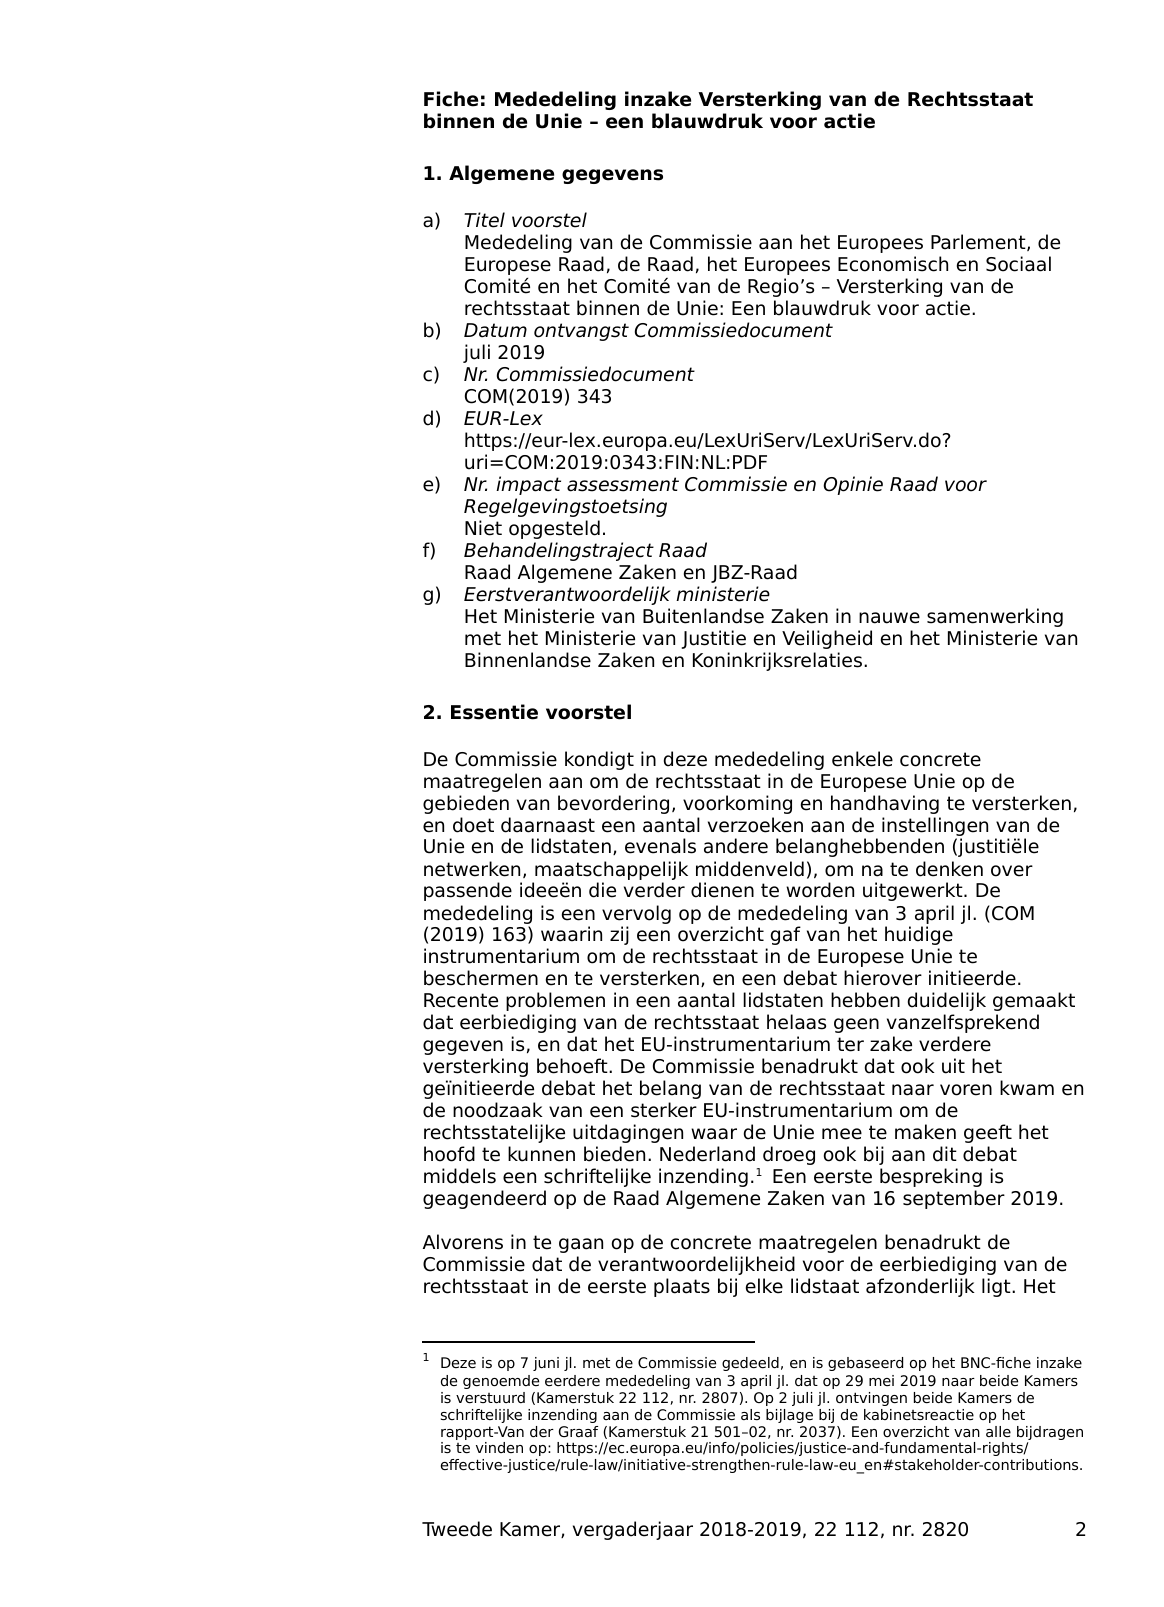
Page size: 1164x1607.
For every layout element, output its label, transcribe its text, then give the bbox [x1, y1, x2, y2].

text De Commissie kondigt in deze mededeling enkele concrete maatregelen aan om de rechtsstaat in de Europese Unie op de gebieden van bevordering, voorkoming en handhaving te versterken, en doet daarnaast een aantal verzoeken aan de instellingen van de Unie en de lidstaten, evenals andere belanghebbenden (justitiële netwerken, maatschappelijk middenveld), om na te denken over passende ideeën die verder dienen te worden uitgewerkt. De mededeling is een vervolg op de mededeling van 3 april jl. (COM (2019) 163) waarin zij een overzicht gaf van het huidige instrumentarium om de rechtsstaat in de Europese Unie te beschermen en te versterken, en een debat hierover initieerde. Recente problemen in een aantal lidstaten hebben duidelijk gemaakt dat eerbiediging van de rechtsstaat helaas geen vanzelfsprekend gegeven is, en dat het EU-instrumentarium ter zake verdere versterking behoeft. De Commissie benadrukt dat ook uit het geïnitieerde debat het belang van de rechtsstaat naar voren kwam en de noodzaak van een sterker EU-instrumentarium om de rechtsstatelijke uitdagingen waar de Unie mee te maken geeft het hoofd te kunnen bieden. Nederland droeg ook bij aan dit debat middels een schriftelijke inzending. Een eerste bespreking is geagendeerd op de Raad Algemene Zaken van 16 september 2019. [422, 748, 1087, 1210]
text f) Behandelingstraject Raad [422, 540, 1087, 562]
subtitle Fiche: Mededeling inzake Versterking van de Rechtsstaat binnen de Unie – een blauwdruk voor actie [422, 89, 1087, 133]
text b) Datum ontvangst Commissiedocument [422, 320, 1087, 342]
text g) Eerstverantwoordelijk ministerie [422, 584, 1087, 606]
text d) EUR-Lex [422, 408, 1087, 430]
text Alvorens in te gaan op de concrete maatregelen benadrukt de Commissie dat de verantwoordelijkheid voor de eerbiediging van de rechtsstaat in de eerste plaats bij elke lidstaat afzonderlijk ligt. Het [422, 1232, 1087, 1298]
subtitle 1. Algemene gegevens [422, 163, 1087, 185]
text https://eur-lex.europa.eu/LexUriServ/LexUriServ.do?uri=COM:2019:0343:FIN:NL:PDF [464, 430, 1087, 474]
subtitle 2. Essentie voorstel [422, 702, 1087, 723]
text a) Titel voorstel [422, 210, 1087, 232]
text c) Nr. Commissiedocument [422, 364, 1087, 386]
text Niet opgesteld. [464, 518, 1087, 540]
text Deze is op 7 juni jl. met de Commissie gedeeld, en is gebaseerd op het BNC-fiche inzake de genoemde eerdere mededeling van 3 april jl. dat op 29 mei 2019 naar beide Kamers is verstuurd (Kamerstuk 22 112, nr. 2807). Op 2 juli jl. ontvingen beide Kamers de schriftelijke inzending aan de Commissie als bijlage bij de kabinetsreactie op het rapport-Van der Graaf (Kamerstuk 21 501–02, nr. 2037). Een overzicht van alle bijdragen is te vinden op: https://ec.europa.eu/info/policies/justice-and-fundamental-rights/effective-justice/rule-law/initiative-strengthen-rule-law-eu_en#stakeholder-contributions. [422, 1351, 1087, 1474]
text juli 2019 [464, 342, 1087, 364]
text COM(2019) 343 [464, 386, 1087, 408]
text Het Ministerie van Buitenlandse Zaken in nauwe samenwerking met het Ministerie van Justitie en Veiligheid en het Ministerie van Binnenlandse Zaken en Koninkrijksrelaties. [464, 606, 1087, 672]
text Mededeling van de Commissie aan het Europees Parlement, de Europese Raad, de Raad, het Europees Economisch en Sociaal Comité en het Comité van de Regio’s – Versterking van de rechtsstaat binnen de Unie: Een blauwdruk voor actie. [464, 232, 1087, 320]
text Raad Algemene Zaken en JBZ-Raad [464, 562, 1087, 584]
text e) Nr. impact assessment Commissie en Opinie Raad voor Regelgevingstoetsing [422, 474, 1087, 518]
